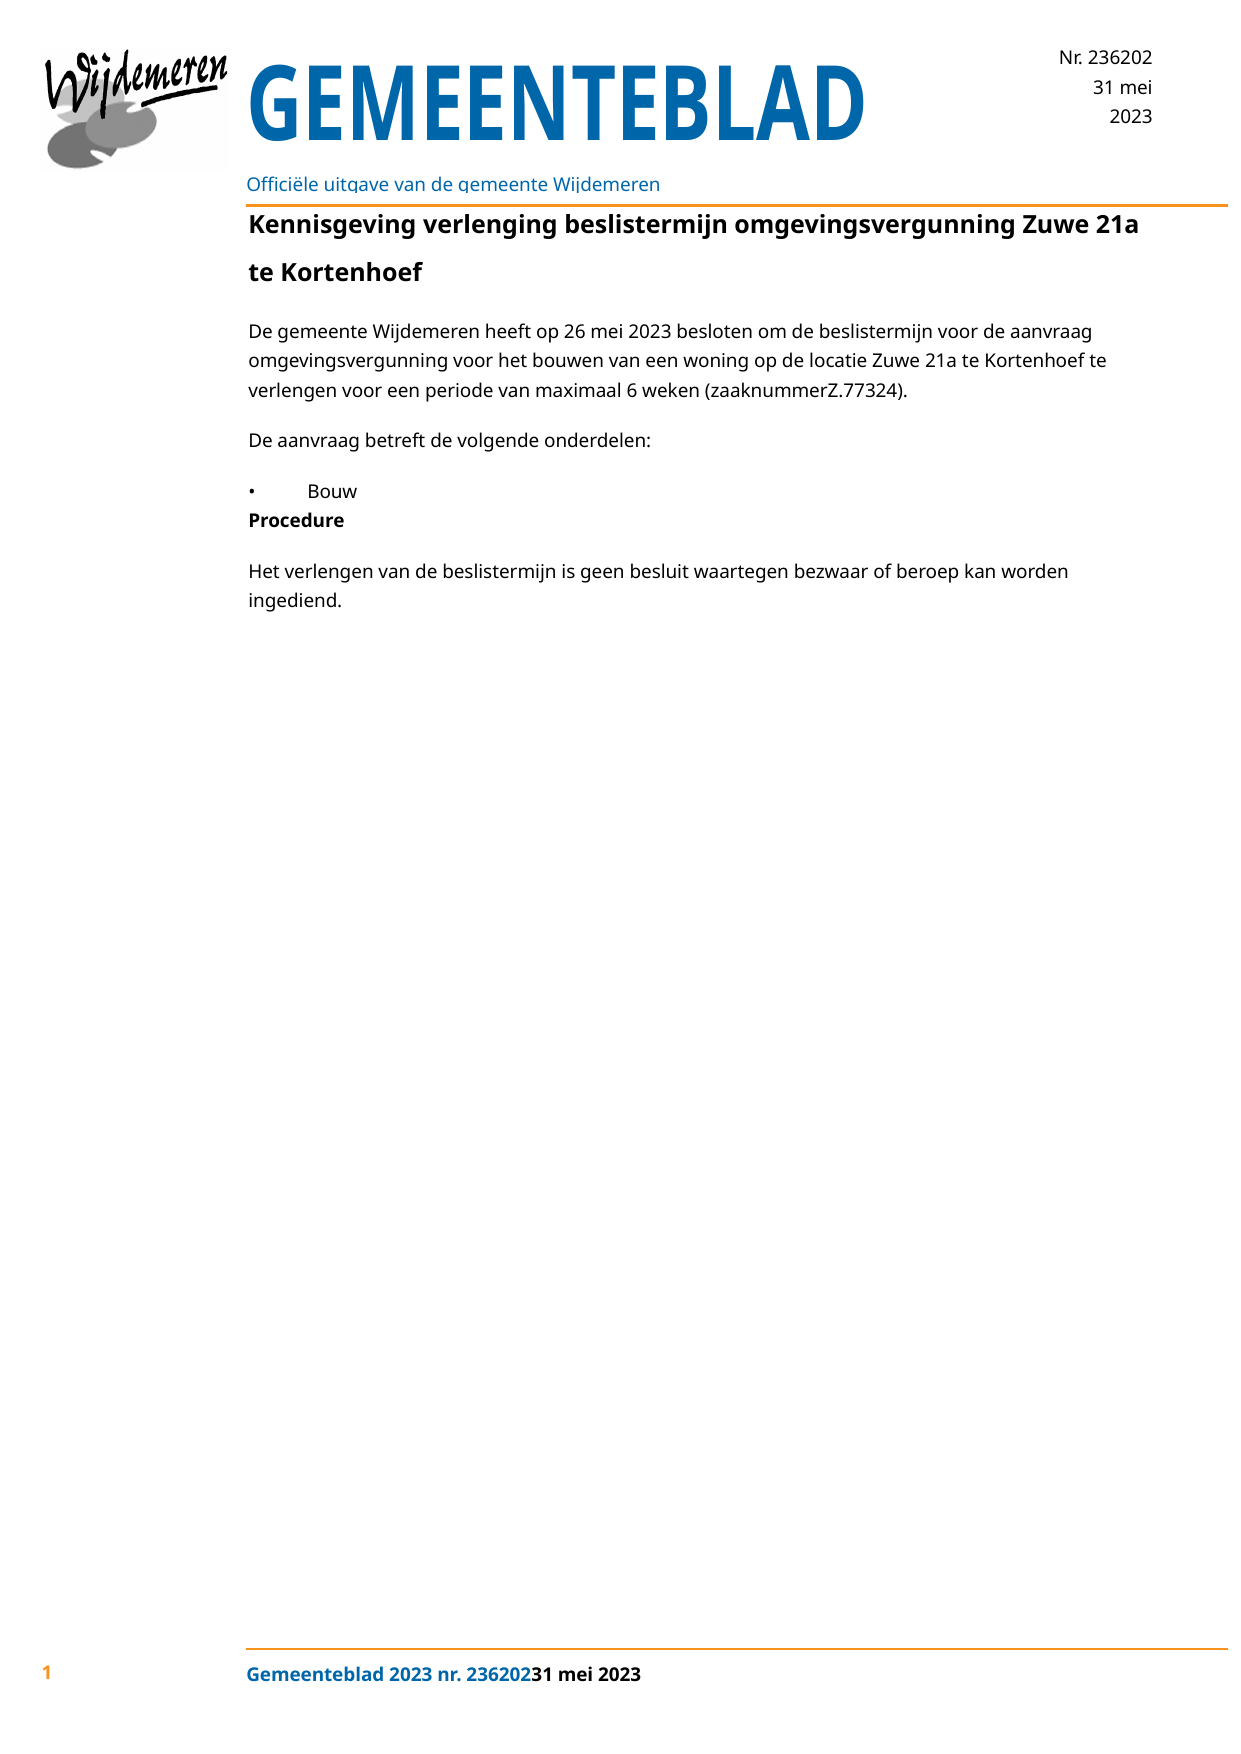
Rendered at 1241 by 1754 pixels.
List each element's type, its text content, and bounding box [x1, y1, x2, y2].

text De aanvraag betreft de volgende onderdelen: [248, 427, 1152, 453]
list Bouw [248, 478, 1152, 504]
text De gemeente Wijdemeren heeft op 26 mei 2023 besloten om de beslistermijn voor de aanvraag omgevingsvergunning voor het bouwen van een woning op de locatie Zuwe 21a te Kortenhoef te verlengen voor een periode van maximaal 6 weken (zaaknummerZ.77324). [248, 318, 1152, 403]
text Procedure [248, 507, 1152, 533]
picture [41, 47, 231, 172]
text Het verlengen van de beslistermijn is geen besluit waartegen bezwaar of beroep kan worden ingediend. [248, 558, 1152, 613]
text Kennisgeving verlenging beslistermijn omgevingsvergunning Zuwe 21a te Kortenhoef [248, 207, 1152, 288]
